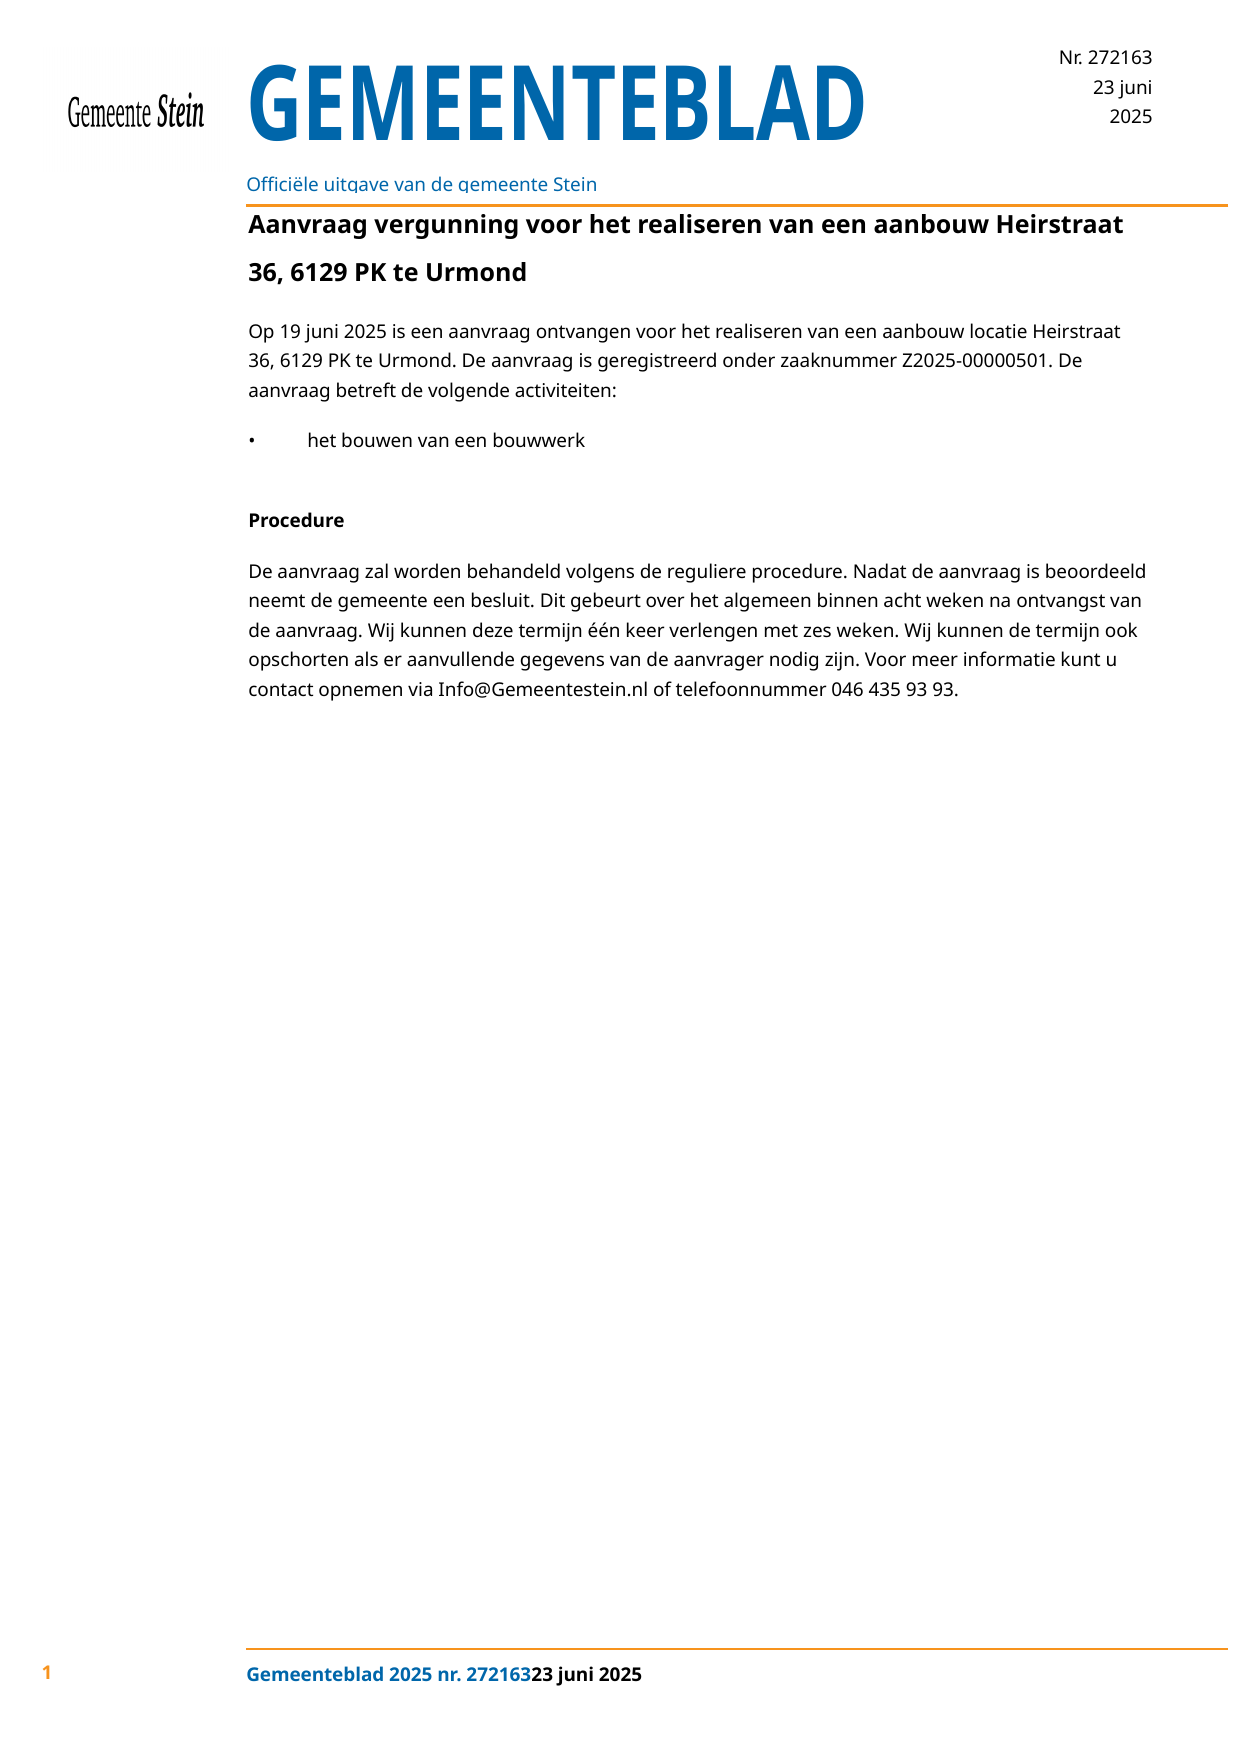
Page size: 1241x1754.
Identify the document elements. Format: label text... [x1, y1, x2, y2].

list het bouwen van een bouwwerk [248, 427, 1152, 453]
text Op 19 juni 2025 is een aanvraag ontvangen voor het realiseren van een aanbouw locatie Heirstraat 36, 6129 PK te Urmond. De aanvraag is geregistreerd onder zaaknummer Z2025-00000501. De aanvraag betreft de volgende activiteiten: [248, 318, 1152, 403]
text Procedure [248, 507, 1152, 533]
text Aanvraag vergunning voor het realiseren van een aanbouw Heirstraat 36, 6129 PK te Urmond [248, 207, 1152, 288]
picture [41, 47, 231, 172]
text De aanvraag zal worden behandeld volgens de reguliere procedure. Nadat de aanvraag is beoordeeld neemt de gemeente een besluit. Dit gebeurt over het algemeen binnen acht weken na ontvangst van de aanvraag. Wij kunnen deze termijn één keer verlengen met zes weken. Wij kunnen de termijn ook opschorten als er aanvullende gegevens van de aanvrager nodig zijn. Voor meer informatie kunt u contact opnemen via Info@Gemeentestein.nl of telefoonnummer 046 435 93 93. [248, 558, 1152, 702]
